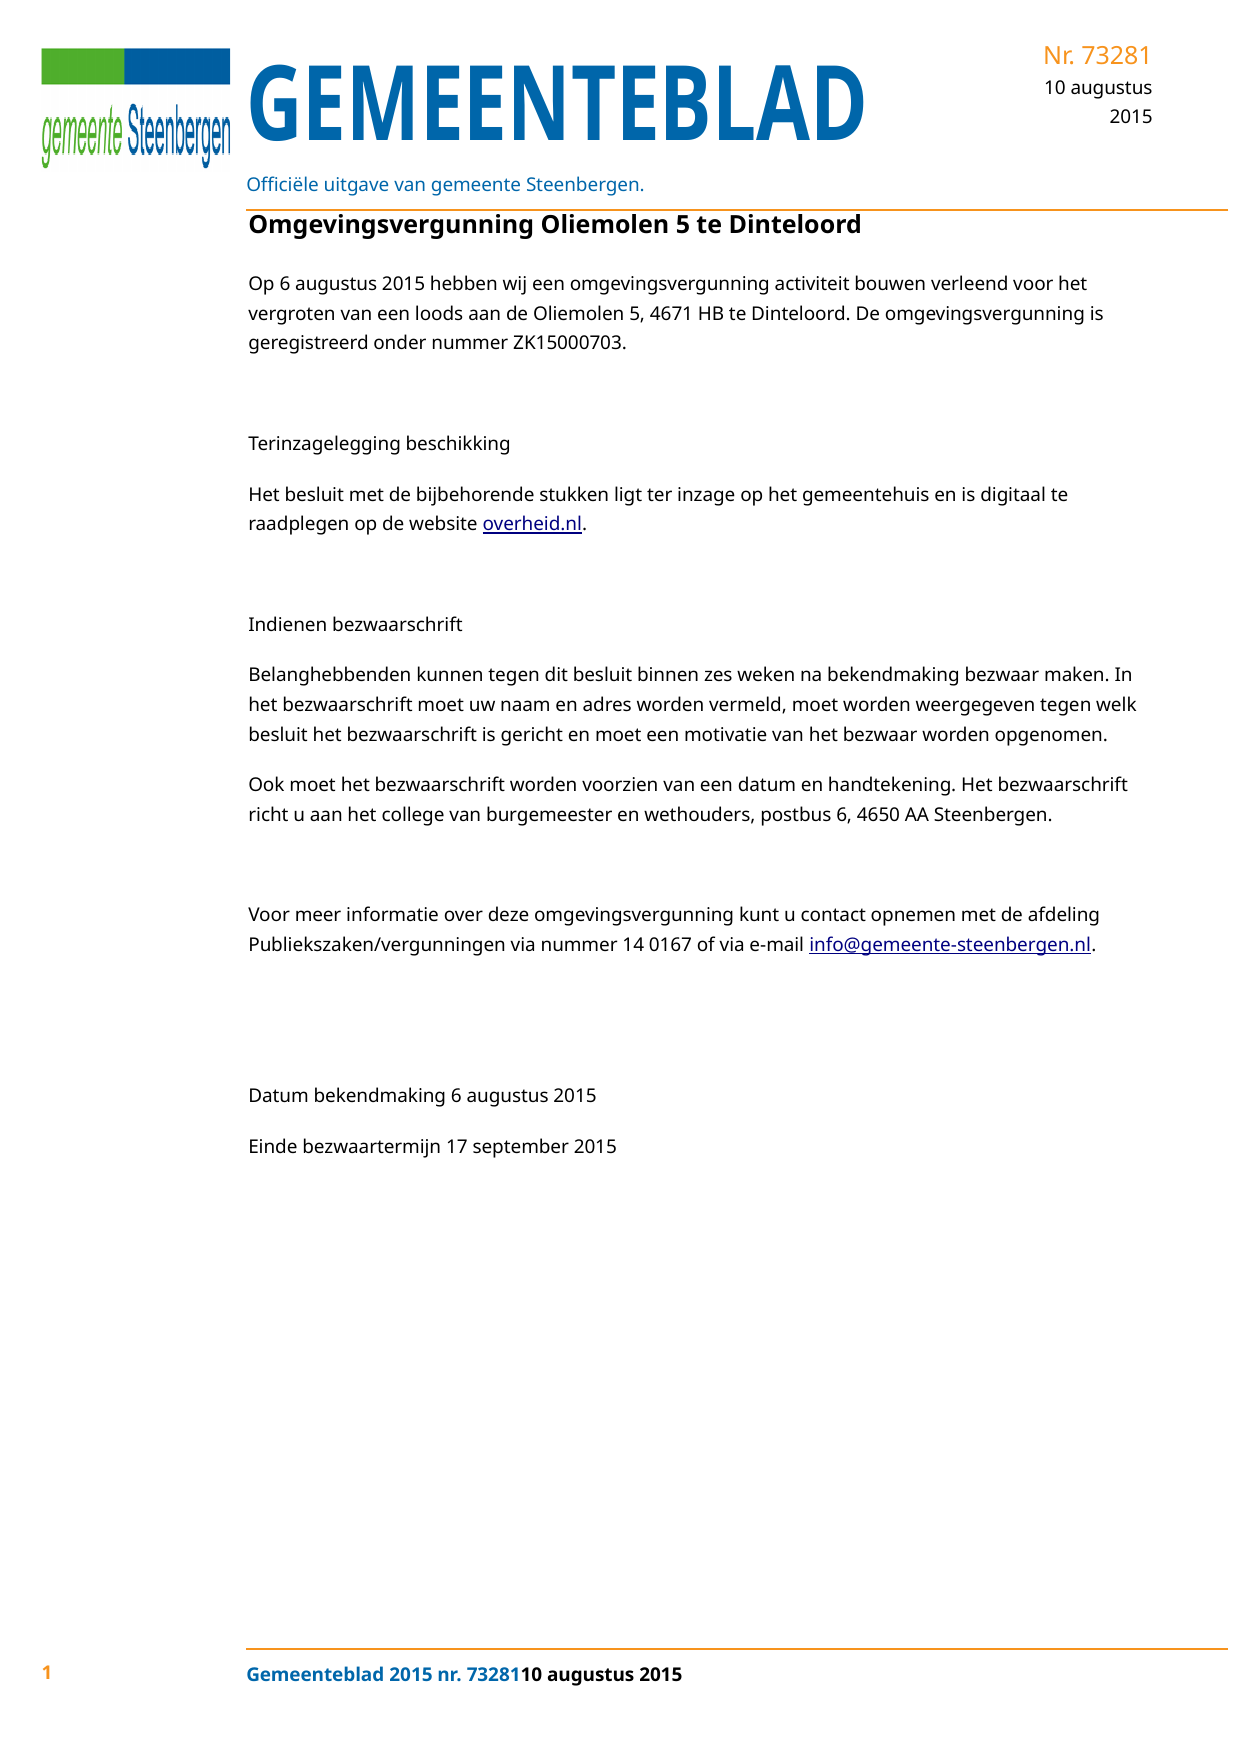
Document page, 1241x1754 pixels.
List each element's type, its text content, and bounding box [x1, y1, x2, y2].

text Het besluit met de bijbehorende stukken ligt ter inzage op het gemeentehuis en is digitaal te raadplegen op de website overheid.nl. [248, 481, 1152, 536]
text Datum bekendmaking 6 augustus 2015 [248, 1082, 1152, 1108]
text Einde bezwaartermijn 17 september 2015 [248, 1133, 1152, 1158]
text Ook moet het bezwaarschrift worden voorzien van een datum en handtekening. Het bezwaarschrift richt u aan het college van burgemeester en wethouders, postbus 6, 4650 AA Steenbergen. [248, 771, 1152, 826]
text Indienen bezwaarschrift [248, 611, 1152, 637]
text Voor meer informatie over deze omgevingsvergunning kunt u contact opnemen met de afdeling Publiekszaken/vergunningen via nummer 14 0167 of via e-mail info@gemeente-steenbergen.nl. [248, 902, 1152, 957]
text Terinzagelegging beschikking [248, 430, 1152, 456]
picture [41, 47, 231, 172]
text Op 6 augustus 2015 hebben wij een omgevingsvergunning activiteit bouwen verleend voor het vergroten van een loods aan de Oliemolen 5, 4671 HB te Dinteloord. De omgevingsvergunning is geregistreerd onder nummer ZK15000703. [248, 270, 1152, 355]
text Belanghebbenden kunnen tegen dit besluit binnen zes weken na bekendmaking bezwaar maken. In het bezwaarschrift moet uw naam en adres worden vermeld, moet worden weergegeven tegen welk besluit het bezwaarschrift is gericht en moet een motivatie van het bezwaar worden opgenomen. [248, 662, 1152, 746]
text Omgevingsvergunning Oliemolen 5 te Dinteloord [248, 211, 1152, 241]
